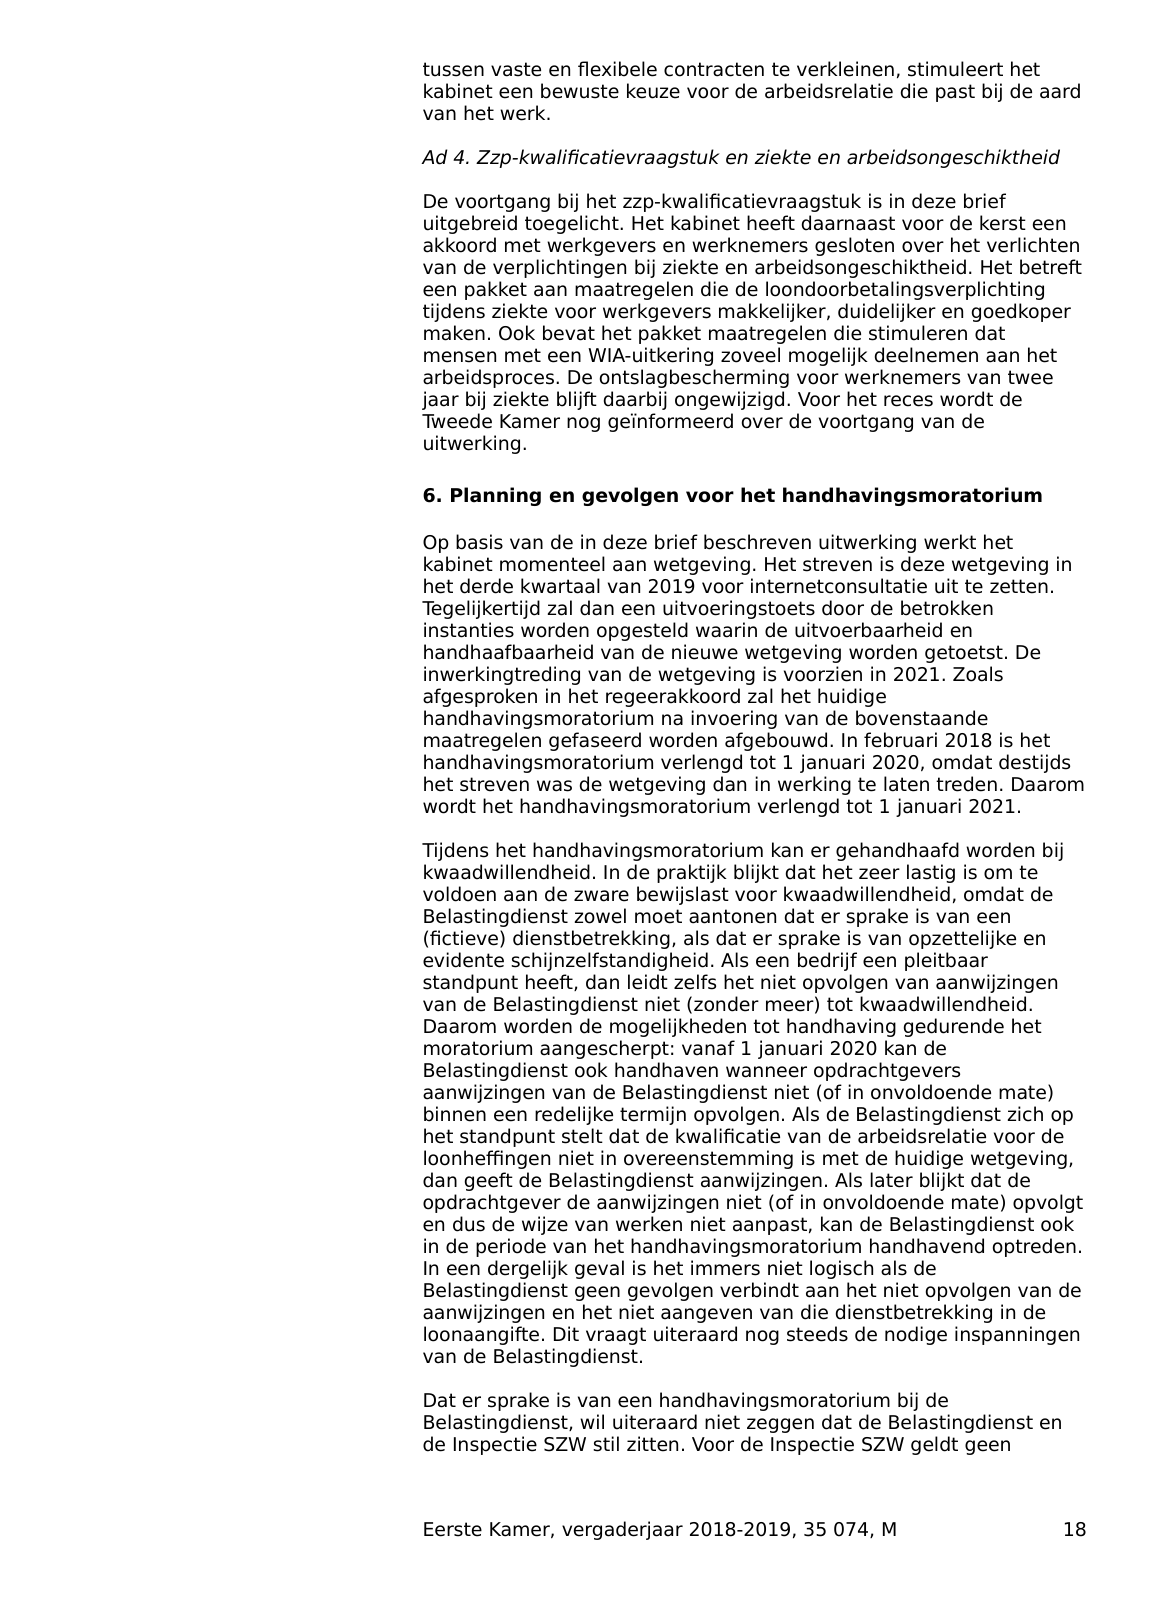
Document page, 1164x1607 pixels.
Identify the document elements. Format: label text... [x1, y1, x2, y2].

text De voortgang bij het zzp-kwalificatievraagstuk is in deze brief uitgebreid toegelicht. Het kabinet heeft daarnaast voor de kerst een akkoord met werkgevers en werknemers gesloten over het verlichten van de verplichtingen bij ziekte en arbeidsongeschiktheid. Het betreft een pakket aan maatregelen die de loondoorbetalingsverplichting tijdens ziekte voor werkgevers makkelijker, duidelijker en goedkoper maken. Ook bevat het pakket maatregelen die stimuleren dat mensen met een WIA-uitkering zoveel mogelijk deelnemen aan het arbeidsproces. De ontslagbescherming voor werknemers van twee jaar bij ziekte blijft daarbij ongewijzigd. Voor het reces wordt de Tweede Kamer nog geïnformeerd over de voortgang van de uitwerking. [422, 191, 1087, 455]
text Dat er sprake is van een handhavingsmoratorium bij de Belastingdienst, wil uiteraard niet zeggen dat de Belastingdienst en de Inspectie SZW stil zitten. Voor de Inspectie SZW geldt geen [422, 1390, 1087, 1456]
text Op basis van de in deze brief beschreven uitwerking werkt het kabinet momenteel aan wetgeving. Het streven is deze wetgeving in het derde kwartaal van 2019 voor internetconsultatie uit te zetten. Tegelijkertijd zal dan een uitvoeringstoets door de betrokken instanties worden opgesteld waarin de uitvoerbaarheid en handhaafbaarheid van de nieuwe wetgeving worden getoetst. De inwerkingtreding van de wetgeving is voorzien in 2021. Zoals afgesproken in het regeerakkoord zal het huidige handhavingsmoratorium na invoering van de bovenstaande maatregelen gefaseerd worden afgebouwd. In februari 2018 is het handhavingsmoratorium verlengd tot 1 januari 2020, omdat destijds het streven was de wetgeving dan in werking te laten treden. Daarom wordt het handhavingsmoratorium verlengd tot 1 januari 2021. [422, 532, 1087, 818]
subtitle Ad 4. Zzp-kwalificatievraagstuk en ziekte en arbeidsongeschiktheid [422, 147, 1087, 169]
text tussen vaste en flexibele contracten te verkleinen, stimuleert het kabinet een bewuste keuze voor de arbeidsrelatie die past bij de aard van het werk. [422, 59, 1087, 125]
text Tijdens het handhavingsmoratorium kan er gehandhaafd worden bij kwaadwillendheid. In de praktijk blijkt dat het zeer lastig is om te voldoen aan de zware bewijslast voor kwaadwillendheid, omdat de Belastingdienst zowel moet aantonen dat er sprake is van een (fictieve) dienstbetrekking, als dat er sprake is van opzettelijke en evidente schijnzelfstandigheid. Als een bedrijf een pleitbaar standpunt heeft, dan leidt zelfs het niet opvolgen van aanwijzingen van de Belastingdienst niet (zonder meer) tot kwaadwillendheid. Daarom worden de mogelijkheden tot handhaving gedurende het moratorium aangescherpt: vanaf 1 januari 2020 kan de Belastingdienst ook handhaven wanneer opdrachtgevers aanwijzingen van de Belastingdienst niet (of in onvoldoende mate) binnen een redelijke termijn opvolgen. Als de Belastingdienst zich op het standpunt stelt dat de kwalificatie van de arbeidsrelatie voor de loonheffingen niet in overeenstemming is met de huidige wetgeving, dan geeft de Belastingdienst aanwijzingen. Als later blijkt dat de opdrachtgever de aanwijzingen niet (of in onvoldoende mate) opvolgt en dus de wijze van werken niet aanpast, kan de Belastingdienst ook in de periode van het handhavingsmoratorium handhavend optreden. In een dergelijk geval is het immers niet logisch als de Belastingdienst geen gevolgen verbindt aan het niet opvolgen van de aanwijzingen en het niet aangeven van die dienstbetrekking in de loonaangifte. Dit vraagt uiteraard nog steeds de nodige inspanningen van de Belastingdienst. [422, 840, 1087, 1367]
subtitle 6. Planning en gevolgen voor het handhavingsmoratorium [422, 485, 1087, 507]
